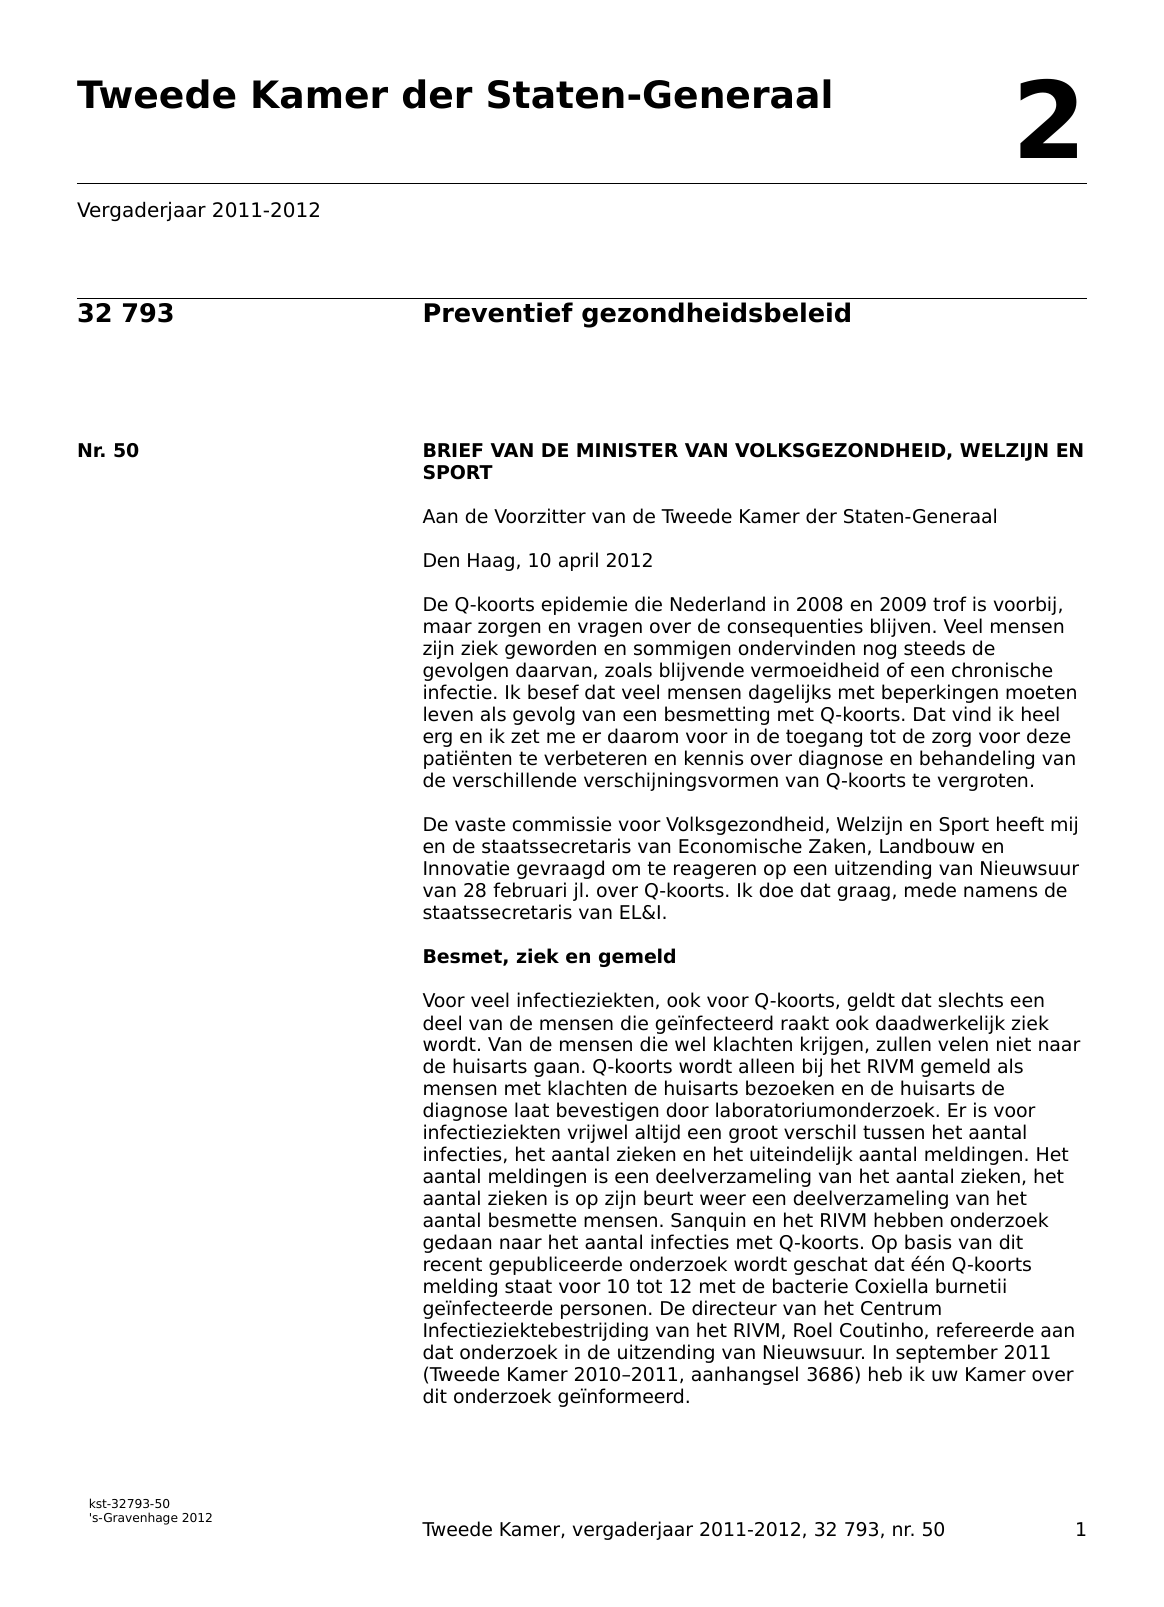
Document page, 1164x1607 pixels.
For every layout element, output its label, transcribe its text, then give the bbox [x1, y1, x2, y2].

subtitle Nr. 50 BRIEF VAN DE MINISTER VAN VOLKSGEZONDHEID, WELZIJN EN SPORT [77, 440, 1087, 484]
table_header Tweede Kamer der Staten-Generaal [77, 59, 886, 183]
text Voor veel infectieziekten, ook voor Q-koorts, geldt dat slechts een deel van de mensen die geïnfecteerd raakt ook daadwerkelijk ziek wordt. Van de mensen die wel klachten krijgen, zullen velen niet naar de huisarts gaan. Q-koorts wordt alleen bij het RIVM gemeld als mensen met klachten de huisarts bezoeken en de huisarts de diagnose laat bevestigen door laboratoriumonderzoek. Er is voor infectieziekten vrijwel altijd een groot verschil tussen het aantal infecties, het aantal zieken en het uiteindelijk aantal meldingen. Het aantal meldingen is een deelverzameling van het aantal zieken, het aantal zieken is op zijn beurt weer een deelverzameling van het aantal besmette mensen. Sanquin en het RIVM hebben onderzoek gedaan naar het aantal infecties met Q-koorts. Op basis van dit recent gepubliceerde onderzoek wordt geschat dat één Q-koorts melding staat voor 10 tot 12 met de bacterie Coxiella burnetii geïnfecteerde personen. De directeur van het Centrum Infectieziektebestrijding van het RIVM, Roel Coutinho, refereerde aan dat onderzoek in de uitzending van Nieuwsuur. In september 2011 (Tweede Kamer 2010–2011, aanhangsel 3686) heb ik uw Kamer over dit onderzoek geïnformeerd. [422, 990, 1087, 1408]
table_cell Vergaderjaar 2011-2012 [77, 184, 1087, 298]
text Aan de Voorzitter van de Tweede Kamer der Staten-Generaal [422, 506, 1087, 528]
text kst-32793-50 [88, 1497, 323, 1511]
subtitle 32 793 Preventief gezondheidsbeleid [77, 299, 1087, 329]
subtitle Besmet, ziek en gemeld [422, 946, 1087, 968]
text De vaste commissie voor Volksgezondheid, Welzijn en Sport heeft mij en de staatssecretaris van Economische Zaken, Landbouw en Innovatie gevraagd om te reageren op een uitzending van Nieuwsuur van 28 februari jl. over Q-koorts. Ik doe dat graag, mede namens de staatssecretaris van EL&I. [422, 814, 1087, 924]
text 's-Gravenhage 2012 [88, 1511, 323, 1525]
text De Q-koorts epidemie die Nederland in 2008 en 2009 trof is voorbij, maar zorgen en vragen over de consequenties blijven. Veel mensen zijn ziek geworden en sommigen ondervinden nog steeds de gevolgen daarvan, zoals blijvende vermoeidheid of een chronische infectie. Ik besef dat veel mensen dagelijks met beperkingen moeten leven als gevolg van een besmetting met Q-koorts. Dat vind ik heel erg en ik zet me er daarom voor in de toegang tot de zorg voor deze patiënten te verbeteren en kennis over diagnose en behandeling van de verschillende verschijningsvormen van Q-koorts te vergroten. [422, 594, 1087, 792]
text Den Haag, 10 april 2012 [422, 550, 1087, 572]
table_header 2 [886, 59, 1087, 183]
